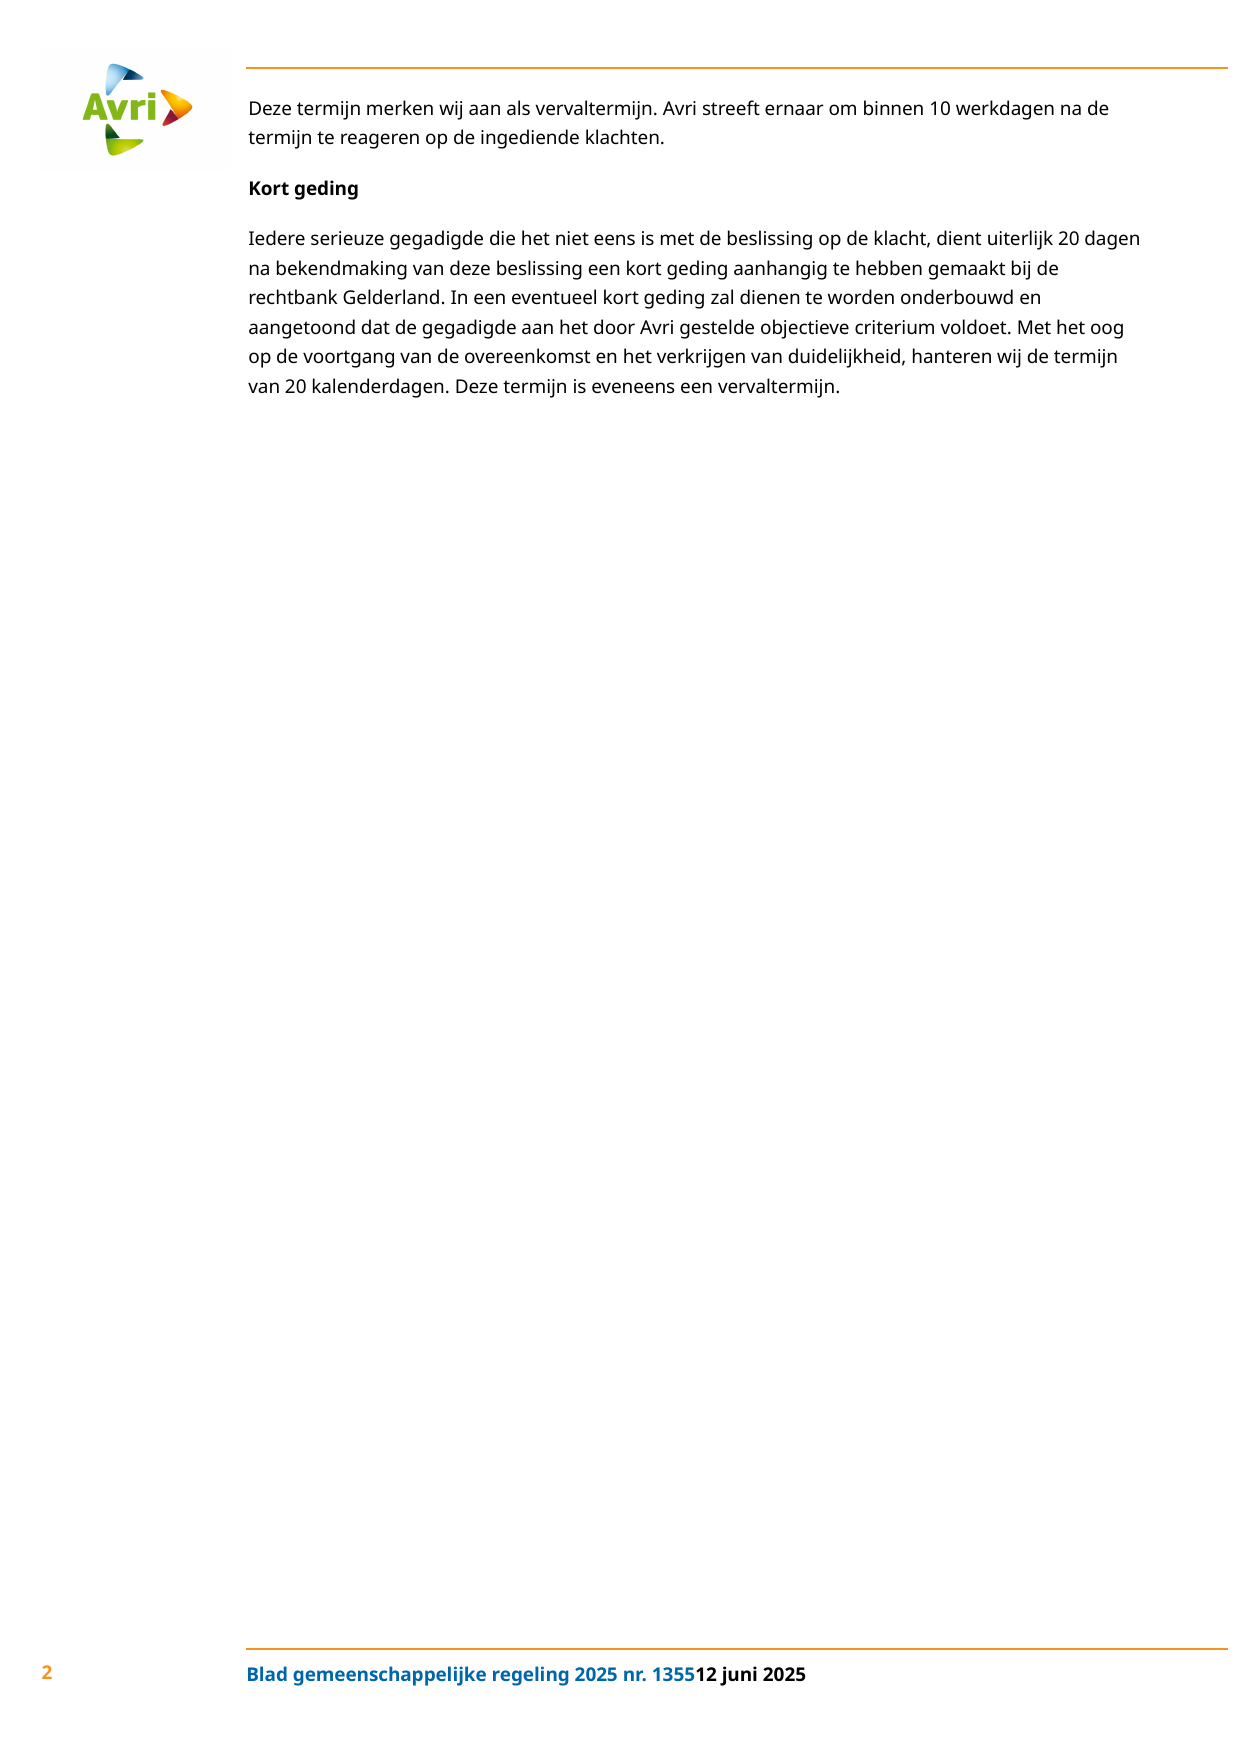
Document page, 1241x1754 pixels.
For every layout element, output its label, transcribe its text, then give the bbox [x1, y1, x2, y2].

text Kort geding [248, 175, 1152, 201]
text Iedere serieuze gegadigde die het niet eens is met de beslissing op de klacht, dient uiterlijk 20 dagen na bekendmaking van deze beslissing een kort geding aanhangig te hebben gemaakt bij de rechtbank Gelderland. In een eventueel kort geding zal dienen te worden onderbouwd en aangetoond dat de gegadigde aan het door Avri gestelde objectieve criterium voldoet. Met het oog op de voortgang van de overeenkomst en het verkrijgen van duidelijkheid, hanteren wij de termijn van 20 kalenderdagen. Deze termijn is eveneens een vervaltermijn. [248, 225, 1152, 399]
text Deze termijn merken wij aan als vervaltermijn. Avri streeft ernaar om binnen 10 werkdagen na de termijn te reageren op de ingediende klachten. [248, 95, 1152, 150]
picture [41, 47, 231, 172]
